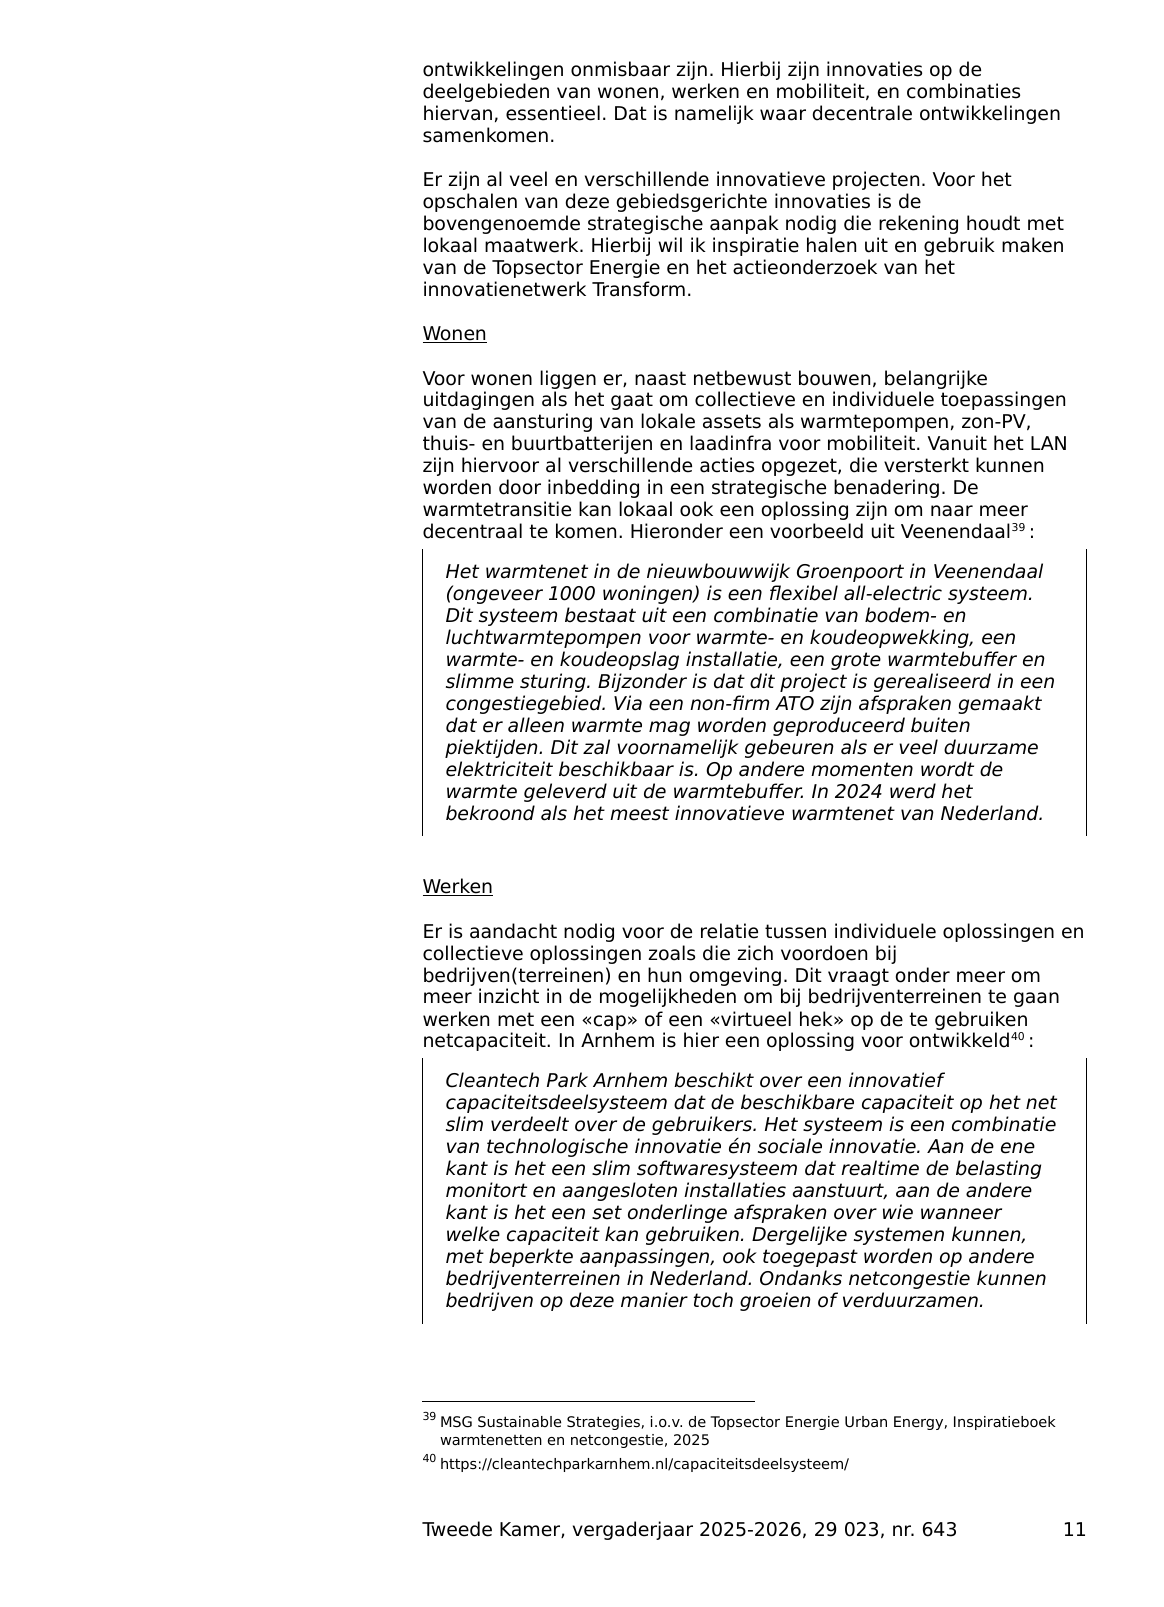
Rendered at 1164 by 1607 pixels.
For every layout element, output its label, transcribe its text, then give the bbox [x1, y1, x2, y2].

text https://cleantechparkarnhem.nl/capaciteitsdeelsysteem/ [422, 1452, 1087, 1474]
text Er is aandacht nodig voor de relatie tussen individuele oplossingen en collectieve oplossingen zoals die zich voordoen bij bedrijven(terreinen) en hun omgeving. Dit vraagt onder meer om meer inzicht in de mogelijkheden om bij bedrijventerreinen te gaan werken met een «cap» of een «virtueel hek» op de te gebruiken netcapaciteit. In Arnhem is hier een oplossing voor ontwikkeld: [422, 921, 1087, 1052]
text MSG Sustainable Strategies, i.o.v. de Topsector Energie Urban Energy, Inspiratieboek warmtenetten en netcongestie, 2025 [422, 1410, 1087, 1449]
text Er zijn al veel en verschillende innovatieve projecten. Voor het opschalen van deze gebiedsgerichte innovaties is de bovengenoemde strategische aanpak nodig die rekening houdt met lokaal maatwerk. Hierbij wil ik inspiratie halen uit en gebruik maken van de Topsector Energie en het actieonderzoek van het innovatienetwerk Transform. [422, 169, 1087, 301]
table_header Cleantech Park Arnhem beschikt over een innovatief capaciteitsdeelsysteem dat de beschikbare capaciteit op het net slim verdeelt over de gebruikers. Het systeem is een combinatie van technologische innovatie én sociale innovatie. Aan de ene kant is het een slim softwaresysteem dat realtime de belasting monitort en aangesloten installaties aanstuurt, aan de andere kant is het een set onderlinge afspraken over wie wanneer welke capaciteit kan gebruiken. Dergelijke systemen kunnen, met beperkte aanpassingen, ook toegepast worden op andere bedrijventerreinen in Nederland. Ondanks netcongestie kunnen bedrijven op deze manier toch groeien of verduurzamen. [423, 1058, 1086, 1324]
subtitle Wonen [422, 323, 1087, 345]
table_header Het warmtenet in de nieuwbouwwijk Groenpoort in Veenendaal (ongeveer 1000 woningen) is een flexibel all-electric systeem. Dit systeem bestaat uit een combinatie van bodem- en luchtwarmtepompen voor warmte- en koudeopwekking, een warmte- en koudeopslag installatie, een grote warmtebuffer en slimme sturing. Bijzonder is dat dit project is gerealiseerd in een congestiegebied. Via een non-firm ATO zijn afspraken gemaakt dat er alleen warmte mag worden geproduceerd buiten piektijden. Dit zal voornamelijk gebeuren als er veel duurzame elektriciteit beschikbaar is. Op andere momenten wordt de warmte geleverd uit de warmtebuffer. In 2024 werd het bekroond als het meest innovatieve warmtenet van Nederland. [423, 549, 1086, 836]
text ontwikkelingen onmisbaar zijn. Hierbij zijn innovaties op de deelgebieden van wonen, werken en mobiliteit, en combinaties hiervan, essentieel. Dat is namelijk waar decentrale ontwikkelingen samenkomen. [422, 59, 1087, 147]
text Voor wonen liggen er, naast netbewust bouwen, belangrijke uitdagingen als het gaat om collectieve en individuele toepassingen van de aansturing van lokale assets als warmtepompen, zon-PV, thuis- en buurtbatterijen en laadinfra voor mobiliteit. Vanuit het LAN zijn hiervoor al verschillende acties opgezet, die versterkt kunnen worden door inbedding in een strategische benadering. De warmtetransitie kan lokaal ook een oplossing zijn om naar meer decentraal te komen. Hieronder een voorbeeld uit Veenendaal: [422, 367, 1087, 543]
subtitle Werken [422, 876, 1087, 898]
